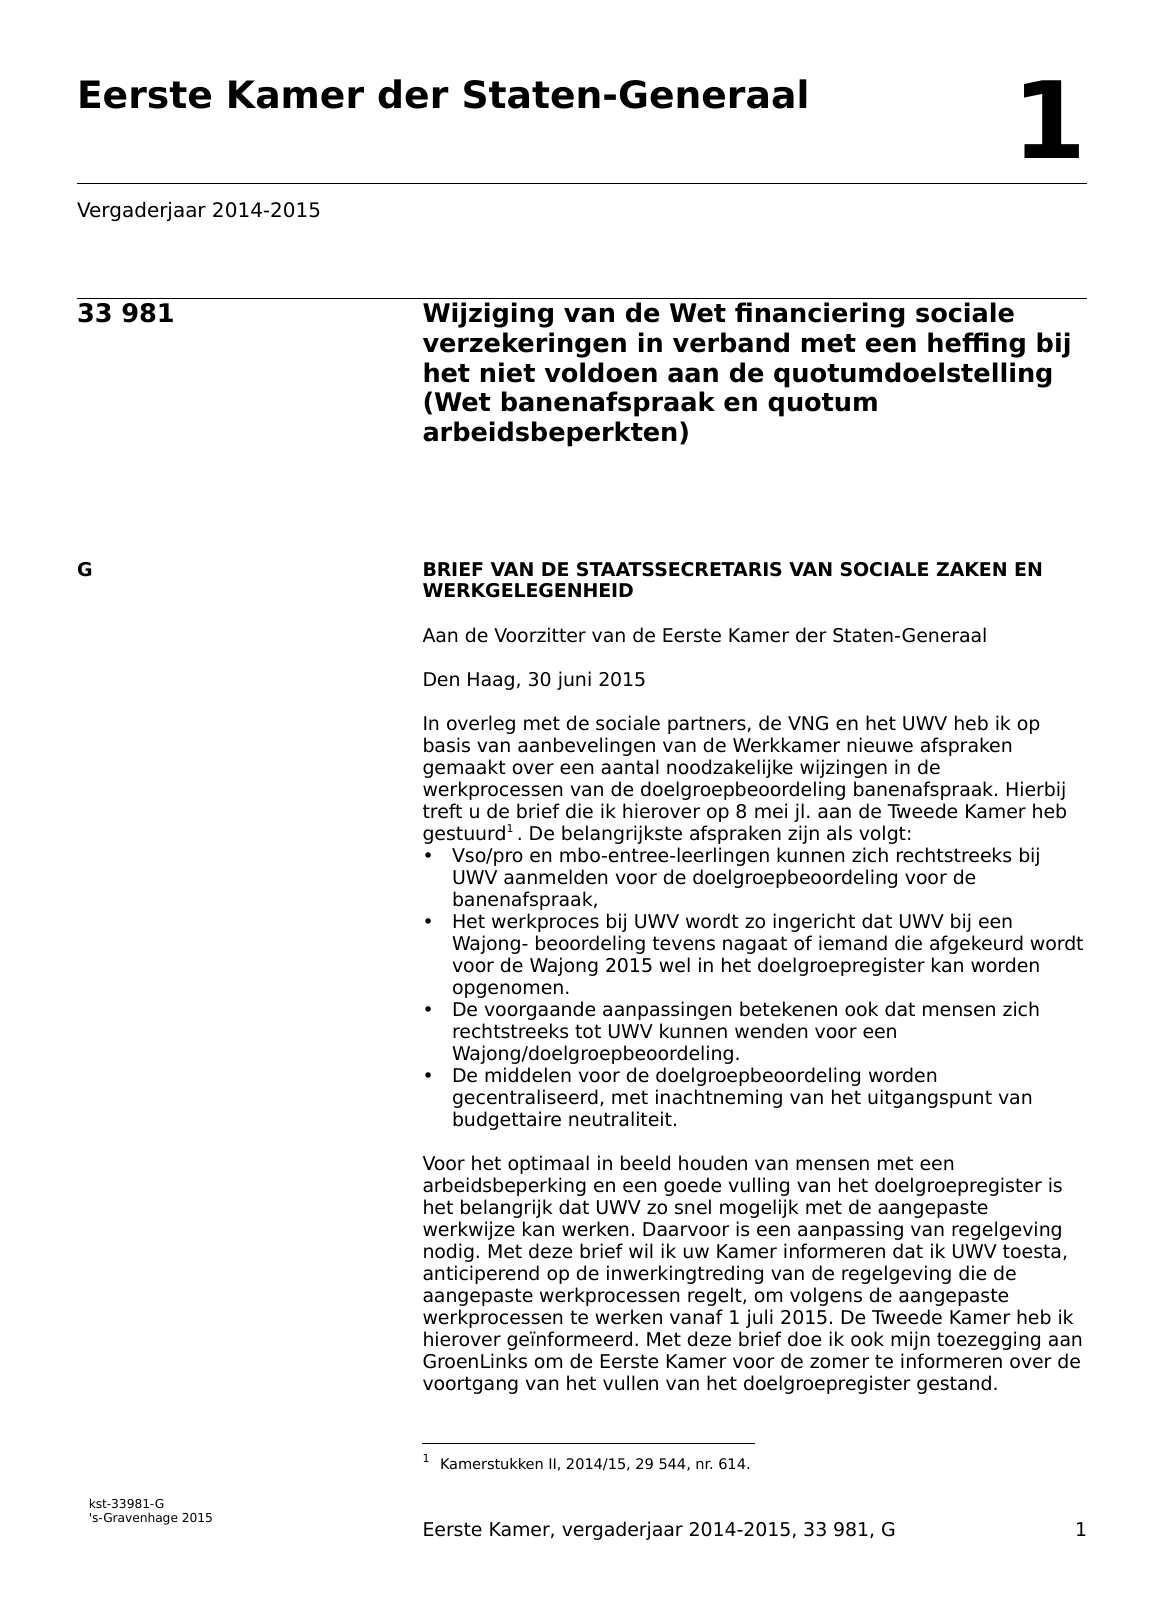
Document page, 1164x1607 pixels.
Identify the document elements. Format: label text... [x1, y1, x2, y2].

text 's-Gravenhage 2015 [88, 1511, 323, 1525]
table_header Eerste Kamer der Staten-Generaal [77, 59, 886, 183]
text • De middelen voor de doelgroepbeoordeling worden gecentraliseerd, met inachtneming van het uitgangspunt van budgettaire neutraliteit. [422, 1064, 1087, 1131]
text In overleg met de sociale partners, de VNG en het UWV heb ik op basis van aanbevelingen van de Werkkamer nieuwe afspraken gemaakt over een aantal noodzakelijke wijzingen in de werkprocessen van de doelgroepbeoordeling banenafspraak. Hierbij treft u de brief die ik hierover op 8 mei jl. aan de Tweede Kamer heb gestuurd. De belangrijkste afspraken zijn als volgt: [422, 713, 1087, 845]
table_cell Vergaderjaar 2014-2015 [77, 184, 1087, 298]
text Voor het optimaal in beeld houden van mensen met een arbeidsbeperking en een goede vulling van het doelgroepregister is het belangrijk dat UWV zo snel mogelijk met de aangepaste werkwijze kan werken. Daarvoor is een aanpassing van regelgeving nodig. Met deze brief wil ik uw Kamer informeren dat ik UWV toesta, anticiperend op de inwerkingtreding van de regelgeving die de aangepaste werkprocessen regelt, om volgens de aangepaste werkprocessen te werken vanaf 1 juli 2015. De Tweede Kamer heb ik hierover geïnformeerd. Met deze brief doe ik ook mijn toezegging aan GroenLinks om de Eerste Kamer voor de zomer te informeren over de voortgang van het vullen van het doelgroepregister gestand. [422, 1153, 1087, 1394]
text Den Haag, 30 juni 2015 [422, 669, 1087, 691]
text kst-33981-G [88, 1497, 323, 1511]
table_header 1 [886, 59, 1087, 183]
text Kamerstukken II, 2014/15, 29 544, nr. 614. [422, 1452, 1087, 1474]
text • De voorgaande aanpassingen betekenen ook dat mensen zich rechtstreeks tot UWV kunnen wenden voor een Wajong/doelgroepbeoordeling. [422, 999, 1087, 1064]
subtitle 33 981 Wijziging van de Wet financiering sociale verzekeringen in verband met een heffing bij het niet voldoen aan de quotumdoelstelling (Wet banenafspraak en quotum arbeidsbeperkten) [77, 299, 1087, 447]
text • Vso/pro en mbo-entree-leerlingen kunnen zich rechtstreeks bij UWV aanmelden voor de doelgroepbeoordeling voor de banenafspraak, [422, 845, 1087, 911]
text • Het werkproces bij UWV wordt zo ingericht dat UWV bij een Wajong- beoordeling tevens nagaat of iemand die afgekeurd wordt voor de Wajong 2015 wel in het doelgroepregister kan worden opgenomen. [422, 911, 1087, 999]
text Aan de Voorzitter van de Eerste Kamer der Staten-Generaal [422, 624, 1087, 647]
subtitle G BRIEF VAN DE STAATSSECRETARIS VAN SOCIALE ZAKEN EN WERKGELEGENHEID [77, 558, 1087, 602]
